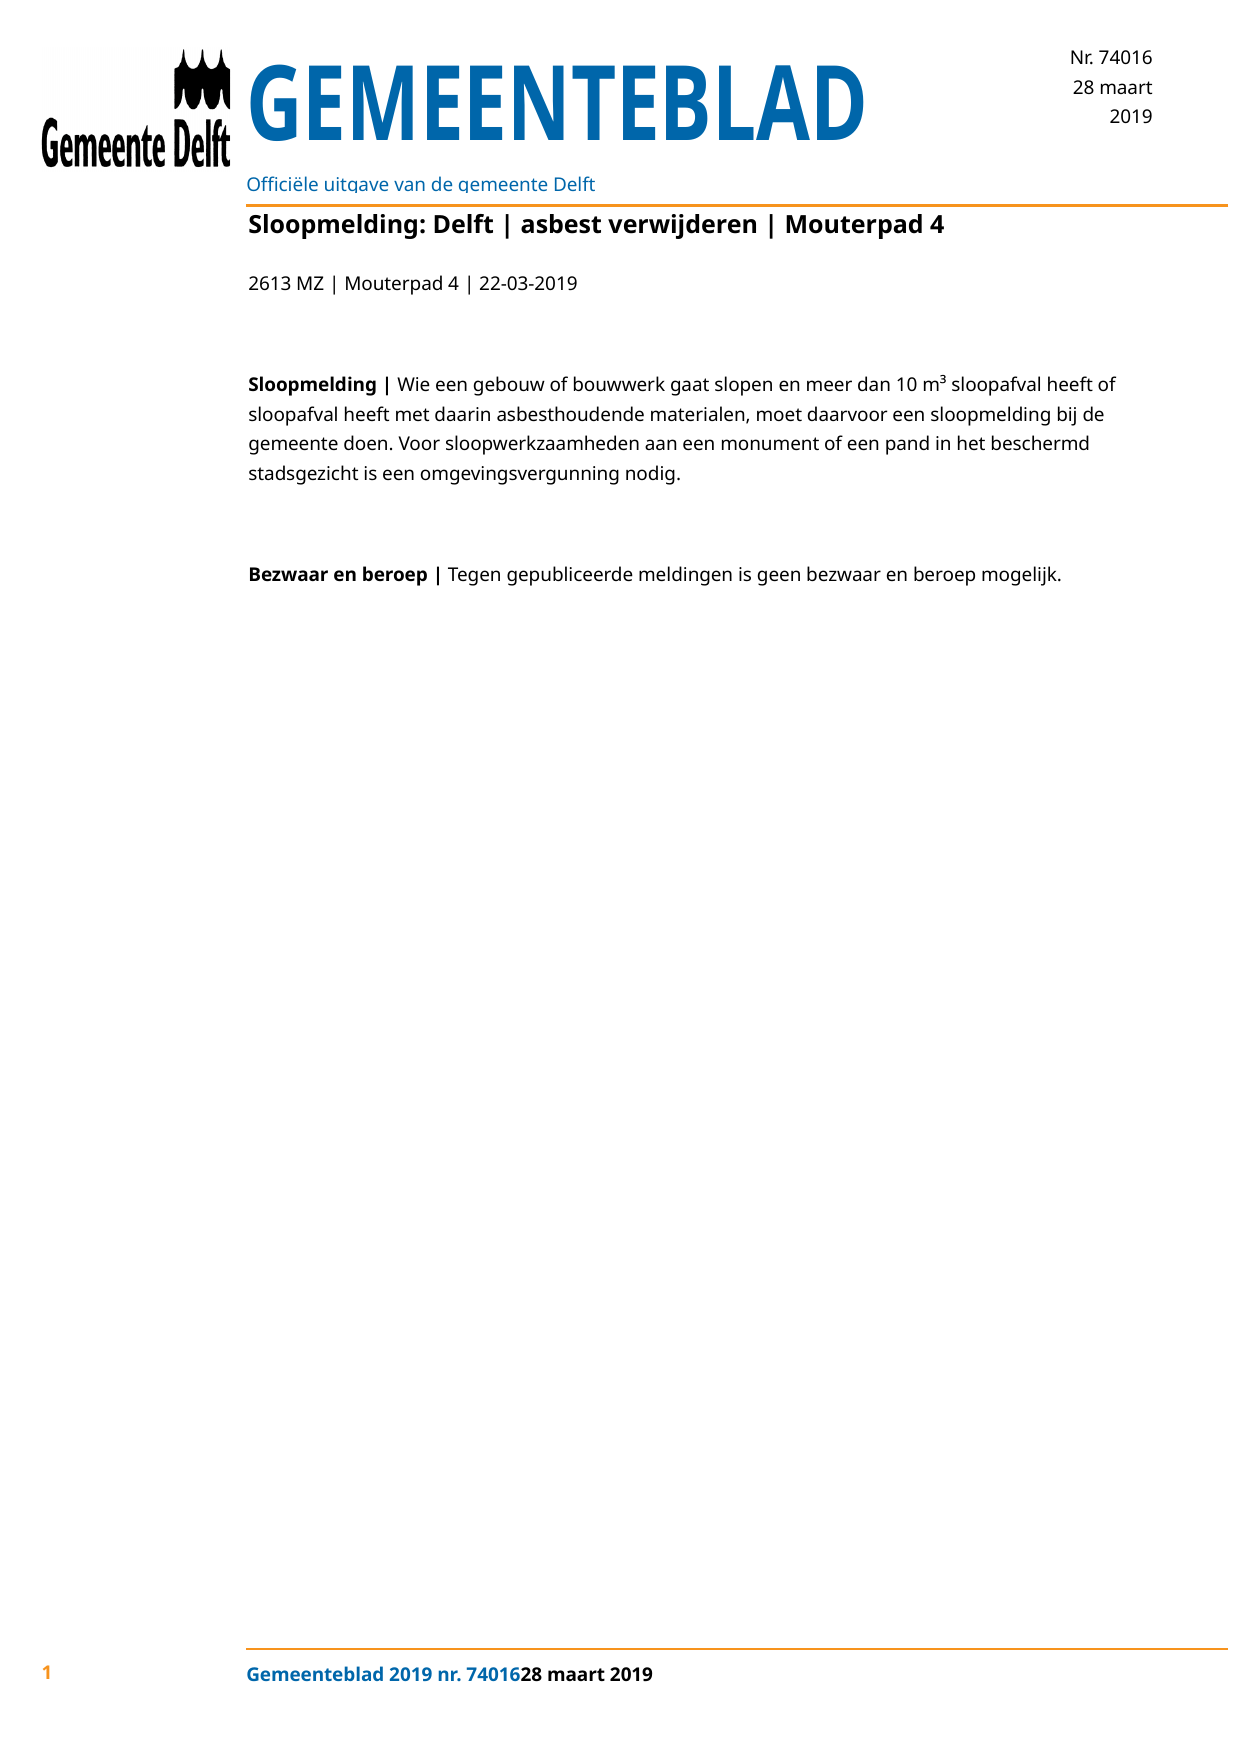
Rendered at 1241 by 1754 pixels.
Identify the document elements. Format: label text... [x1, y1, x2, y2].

text Sloopmelding: Delft | asbest verwijderen | Mouterpad 4 [248, 207, 1152, 241]
picture [41, 47, 231, 172]
text Sloopmelding | Wie een gebouw of bouwwerk gaat slopen en meer dan 10 m³ sloopafval heeft of sloopafval heeft met daarin asbesthoudende materialen, moet daarvoor een sloopmelding bij de gemeente doen. Voor sloopwerkzaamheden aan een monument of een pand in het beschermd stadsgezicht is een omgevingsvergunning nodig. [248, 371, 1152, 486]
text 2613 MZ | Mouterpad 4 | 22-03-2019 [248, 270, 1152, 296]
text Bezwaar en beroep | Tegen gepubliceerde meldingen is geen bezwaar en beroep mogelijk. [248, 561, 1152, 586]
